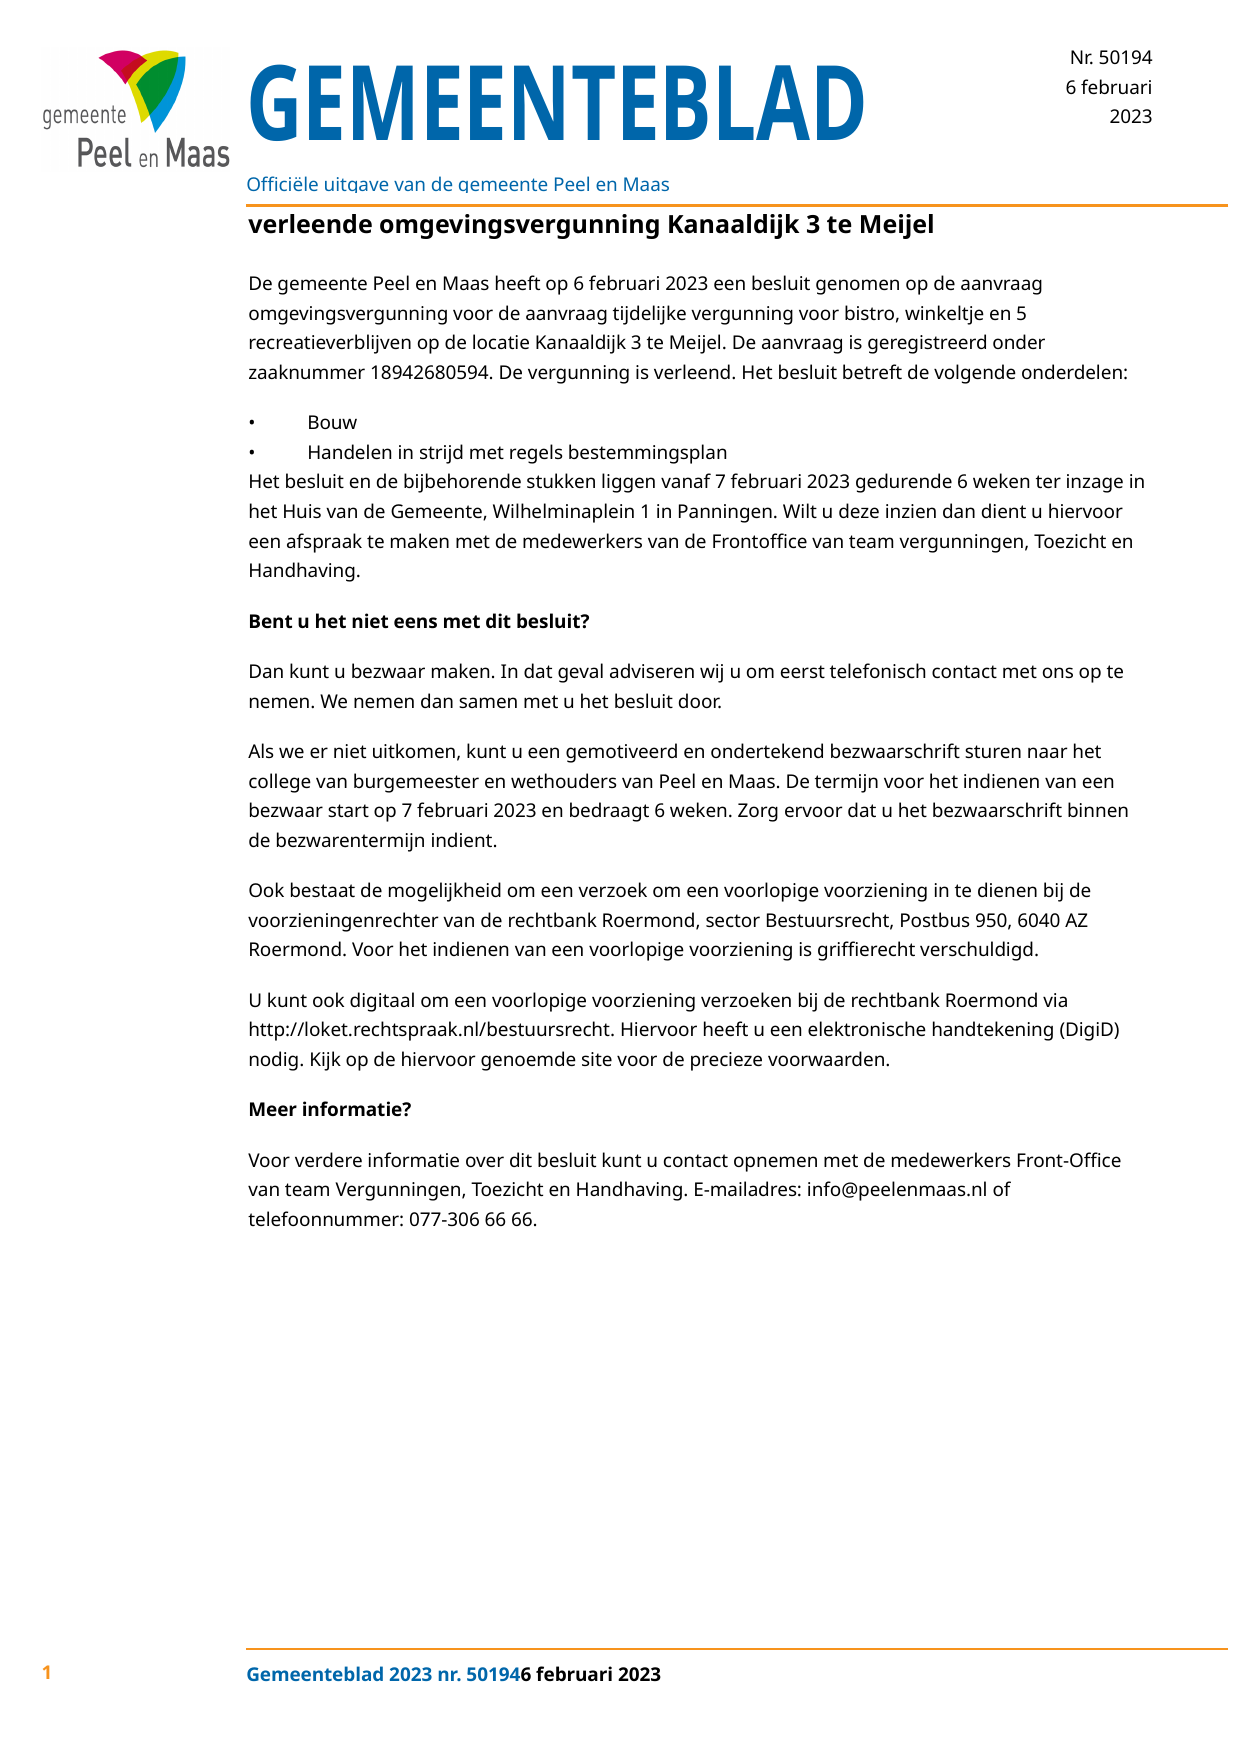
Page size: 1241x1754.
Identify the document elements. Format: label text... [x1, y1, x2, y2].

text Het besluit en de bijbehorende stukken liggen vanaf 7 februari 2023 gedurende 6 weken ter inzage in het Huis van de Gemeente, Wilhelminaplein 1 in Panningen. Wilt u deze inzien dan dient u hiervoor een afspraak te maken met de medewerkers van de Frontoffice van team vergunningen, Toezicht en Handhaving. [248, 469, 1152, 583]
list Handelen in strijd met regels bestemmingsplan [248, 439, 1152, 465]
text Voor verdere informatie over dit besluit kunt u contact opnemen met de medewerkers Front-Office van team Vergunningen, Toezicht en Handhaving. E-mailadres: info@peelenmaas.nl of telefoonnummer: 077-306 66 66. [248, 1147, 1152, 1232]
text Meer informatie? [248, 1097, 1152, 1122]
text U kunt ook digitaal om een voorlopige voorziening verzoeken bij de rechtbank Roermond via http://loket.rechtspraak.nl/bestuursrecht. Hiervoor heeft u een elektronische handtekening (DigiD) nodig. Kijk op de hiervoor genoemde site voor de precieze voorwaarden. [248, 987, 1152, 1072]
text Als we er niet uitkomen, kunt u een gemotiveerd en ondertekend bezwaarschrift sturen naar het college van burgemeester en wethouders van Peel en Maas. De termijn voor het indienen van een bezwaar start op 7 februari 2023 en bedraagt 6 weken. Zorg ervoor dat u het bezwaarschrift binnen de bezwarentermijn indient. [248, 738, 1152, 853]
text verleende omgevingsvergunning Kanaaldijk 3 te Meijel [248, 207, 1152, 241]
text Dan kunt u bezwaar maken. In dat geval adviseren wij u om eerst telefonisch contact met ons op te nemen. We nemen dan samen met u het besluit door. [248, 658, 1152, 713]
text Bent u het niet eens met dit besluit? [248, 608, 1152, 633]
list Bouw [248, 409, 1152, 435]
text De gemeente Peel en Maas heeft op 6 februari 2023 een besluit genomen op de aanvraag omgevingsvergunning voor de aanvraag tijdelijke vergunning voor bistro, winkeltje en 5 recreatieverblijven op de locatie Kanaaldijk 3 te Meijel. De aanvraag is geregistreerd onder zaaknummer 18942680594. De vergunning is verleend. Het besluit betreft de volgende onderdelen: [248, 270, 1152, 385]
picture [41, 47, 231, 172]
text Ook bestaat de mogelijkheid om een verzoek om een voorlopige voorziening in te dienen bij de voorzieningenrechter van de rechtbank Roermond, sector Bestuursrecht, Postbus 950, 6040 AZ Roermond. Voor het indienen van een voorlopige voorziening is griffierecht verschuldigd. [248, 877, 1152, 962]
